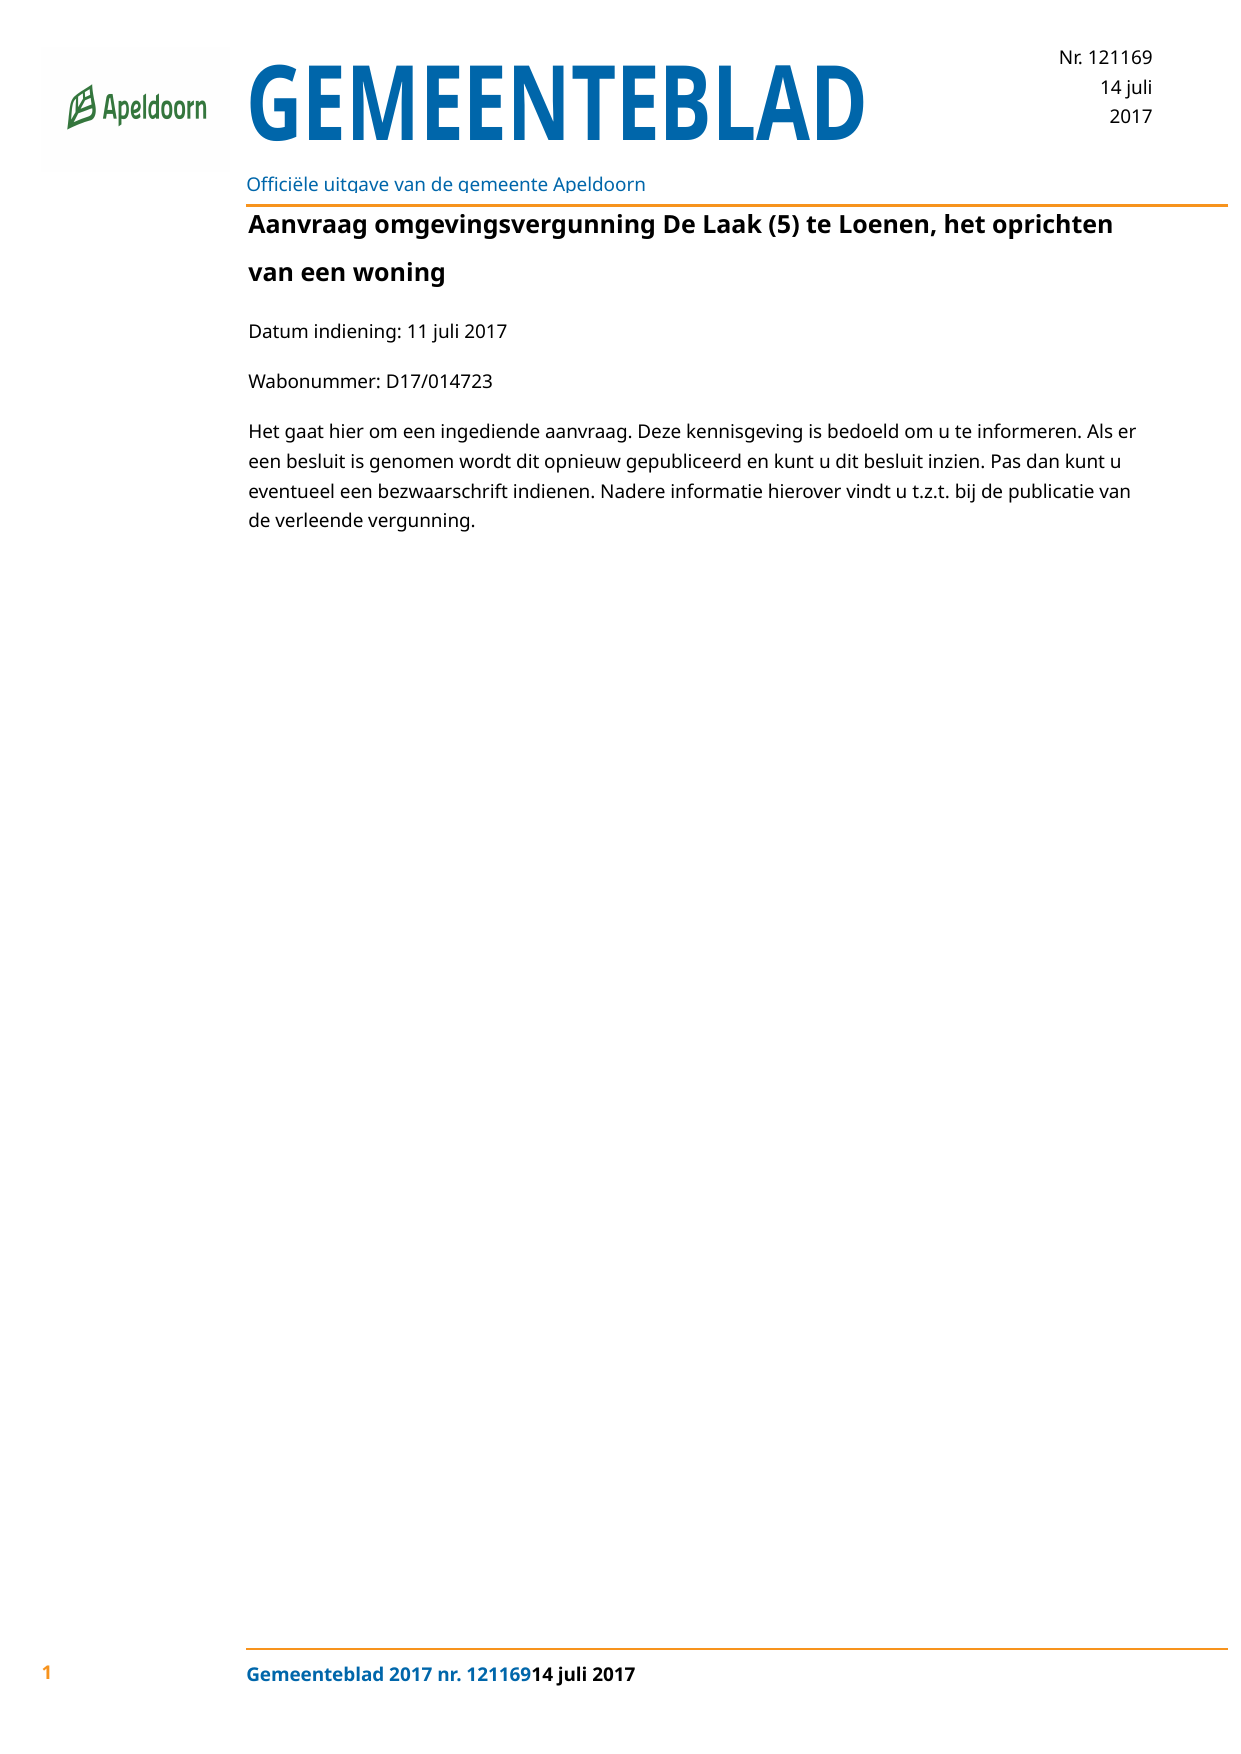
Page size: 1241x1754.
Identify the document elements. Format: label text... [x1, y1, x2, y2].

text Wabonummer: D17/014723 [248, 368, 1152, 394]
text Aanvraag omgevingsvergunning De Laak (5) te Loenen, het oprichten van een woning [248, 207, 1152, 288]
picture [41, 47, 231, 172]
text Datum indiening: 11 juli 2017 [248, 318, 1152, 344]
text Het gaat hier om een ingediende aanvraag. Deze kennisgeving is bedoeld om u te informeren. Als er een besluit is genomen wordt dit opnieuw gepubliceerd en kunt u dit besluit inzien. Pas dan kunt u eventueel een bezwaarschrift indienen. Nadere informatie hierover vindt u t.z.t. bij de publicatie van de verleende vergunning. [248, 419, 1152, 533]
